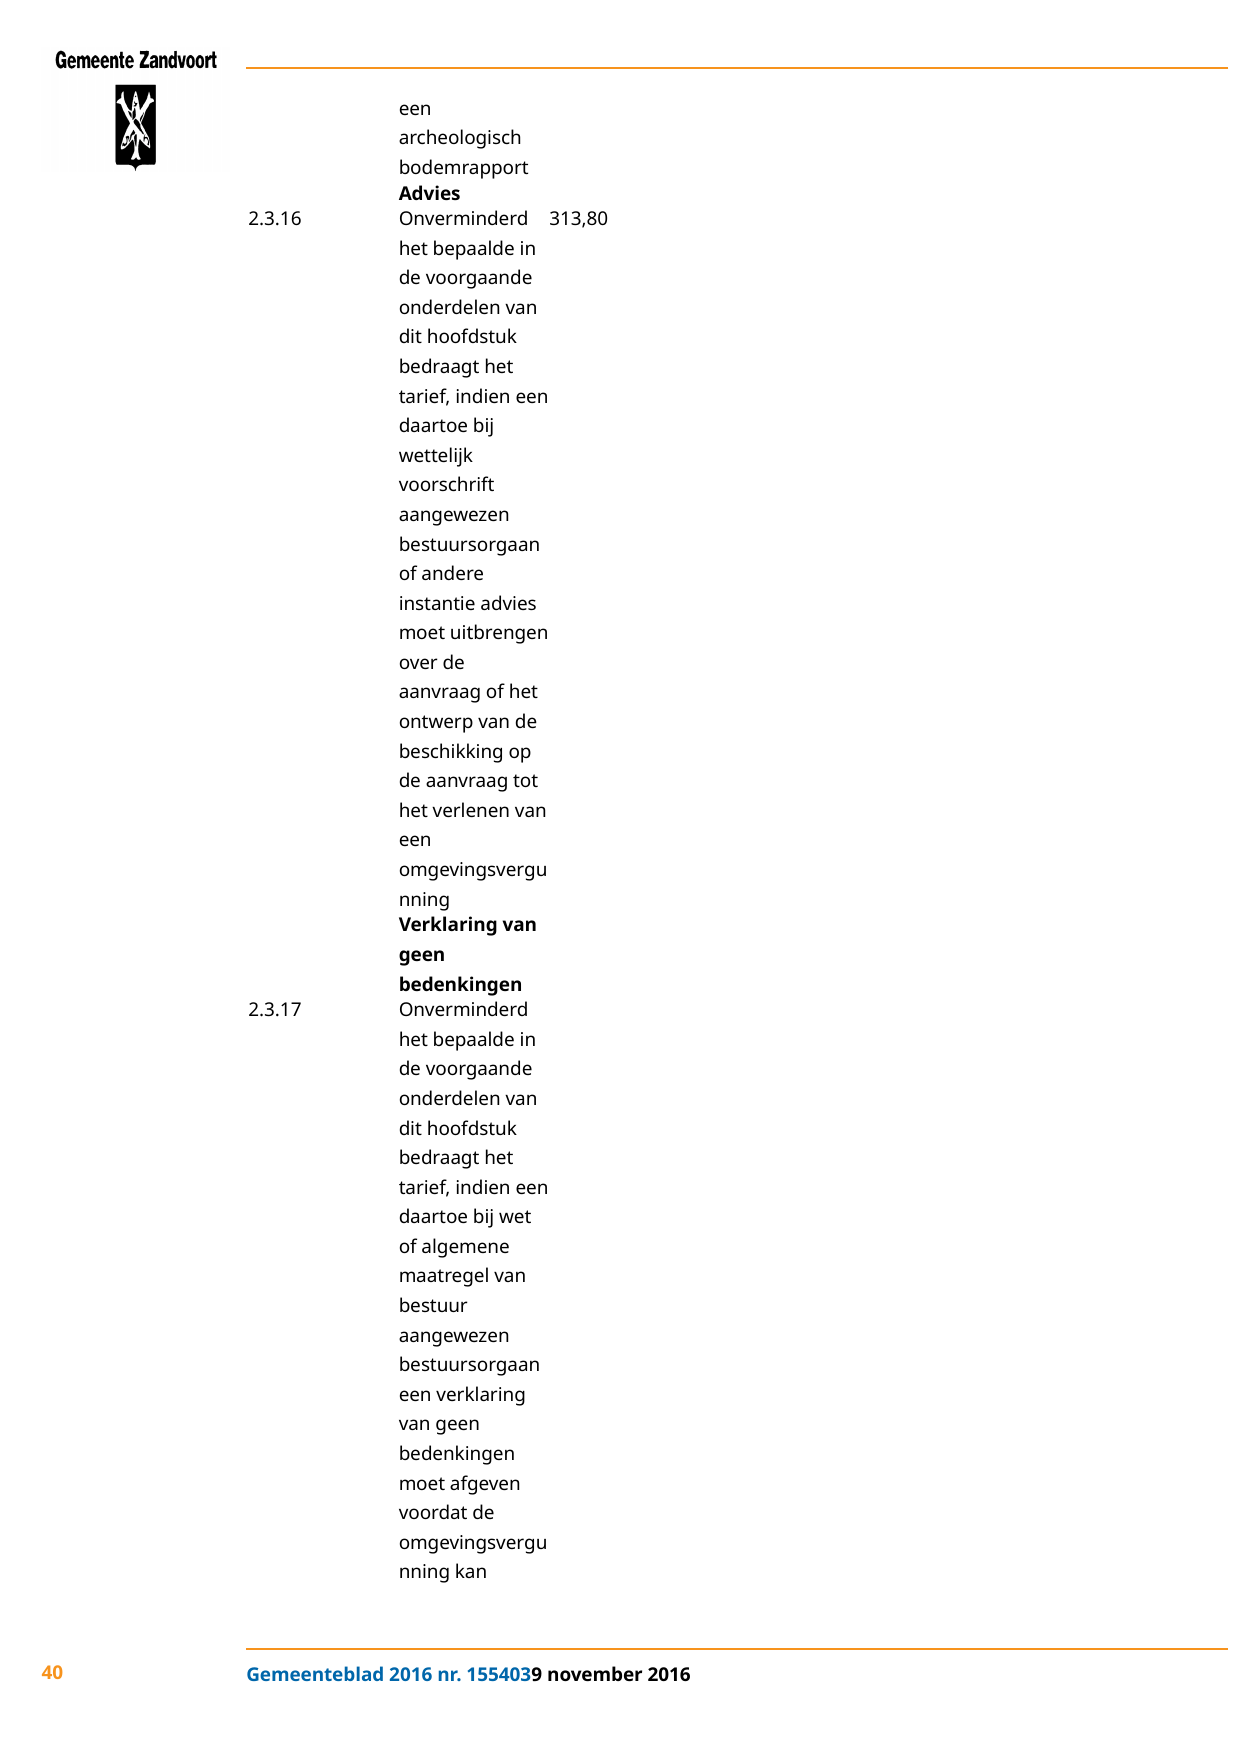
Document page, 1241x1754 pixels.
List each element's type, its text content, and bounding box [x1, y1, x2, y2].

table_cell 2.3.17 [248, 996, 398, 1584]
table_cell [248, 180, 398, 205]
table_cell 313,80 [549, 205, 700, 912]
table_cell [248, 95, 398, 180]
table_cell [549, 996, 700, 1584]
table_cell [549, 95, 700, 180]
table_cell Advies [399, 180, 549, 205]
picture [41, 47, 231, 172]
table_cell Verklaring van geen bedenkingen [399, 912, 549, 996]
table_cell [549, 180, 700, 205]
table_cell 2.3.16 [248, 205, 398, 912]
table_cell [549, 912, 700, 996]
table_cell Onverminderd het bepaalde in de voorgaande onderdelen van dit hoofdstuk bedraagt het tarief, indien een daartoe bij wettelijk voorschrift aangewezen bestuursorgaan of andere instantie advies moet uitbrengen over de aanvraag of het ontwerp van de beschikking op de aanvraag tot het verlenen van een omgevingsvergunning [399, 205, 549, 912]
table_cell [248, 912, 398, 996]
table_cell Onverminderd het bepaalde in de voorgaande onderdelen van dit hoofdstuk bedraagt het tarief, indien een daartoe bij wet of algemene maatregel van bestuur aangewezen bestuursorgaan een verklaring van geen bedenkingen moet afgeven voordat de omgevingsvergunning kan [399, 996, 549, 1584]
table_cell een archeologisch bodemrapport [399, 95, 549, 180]
